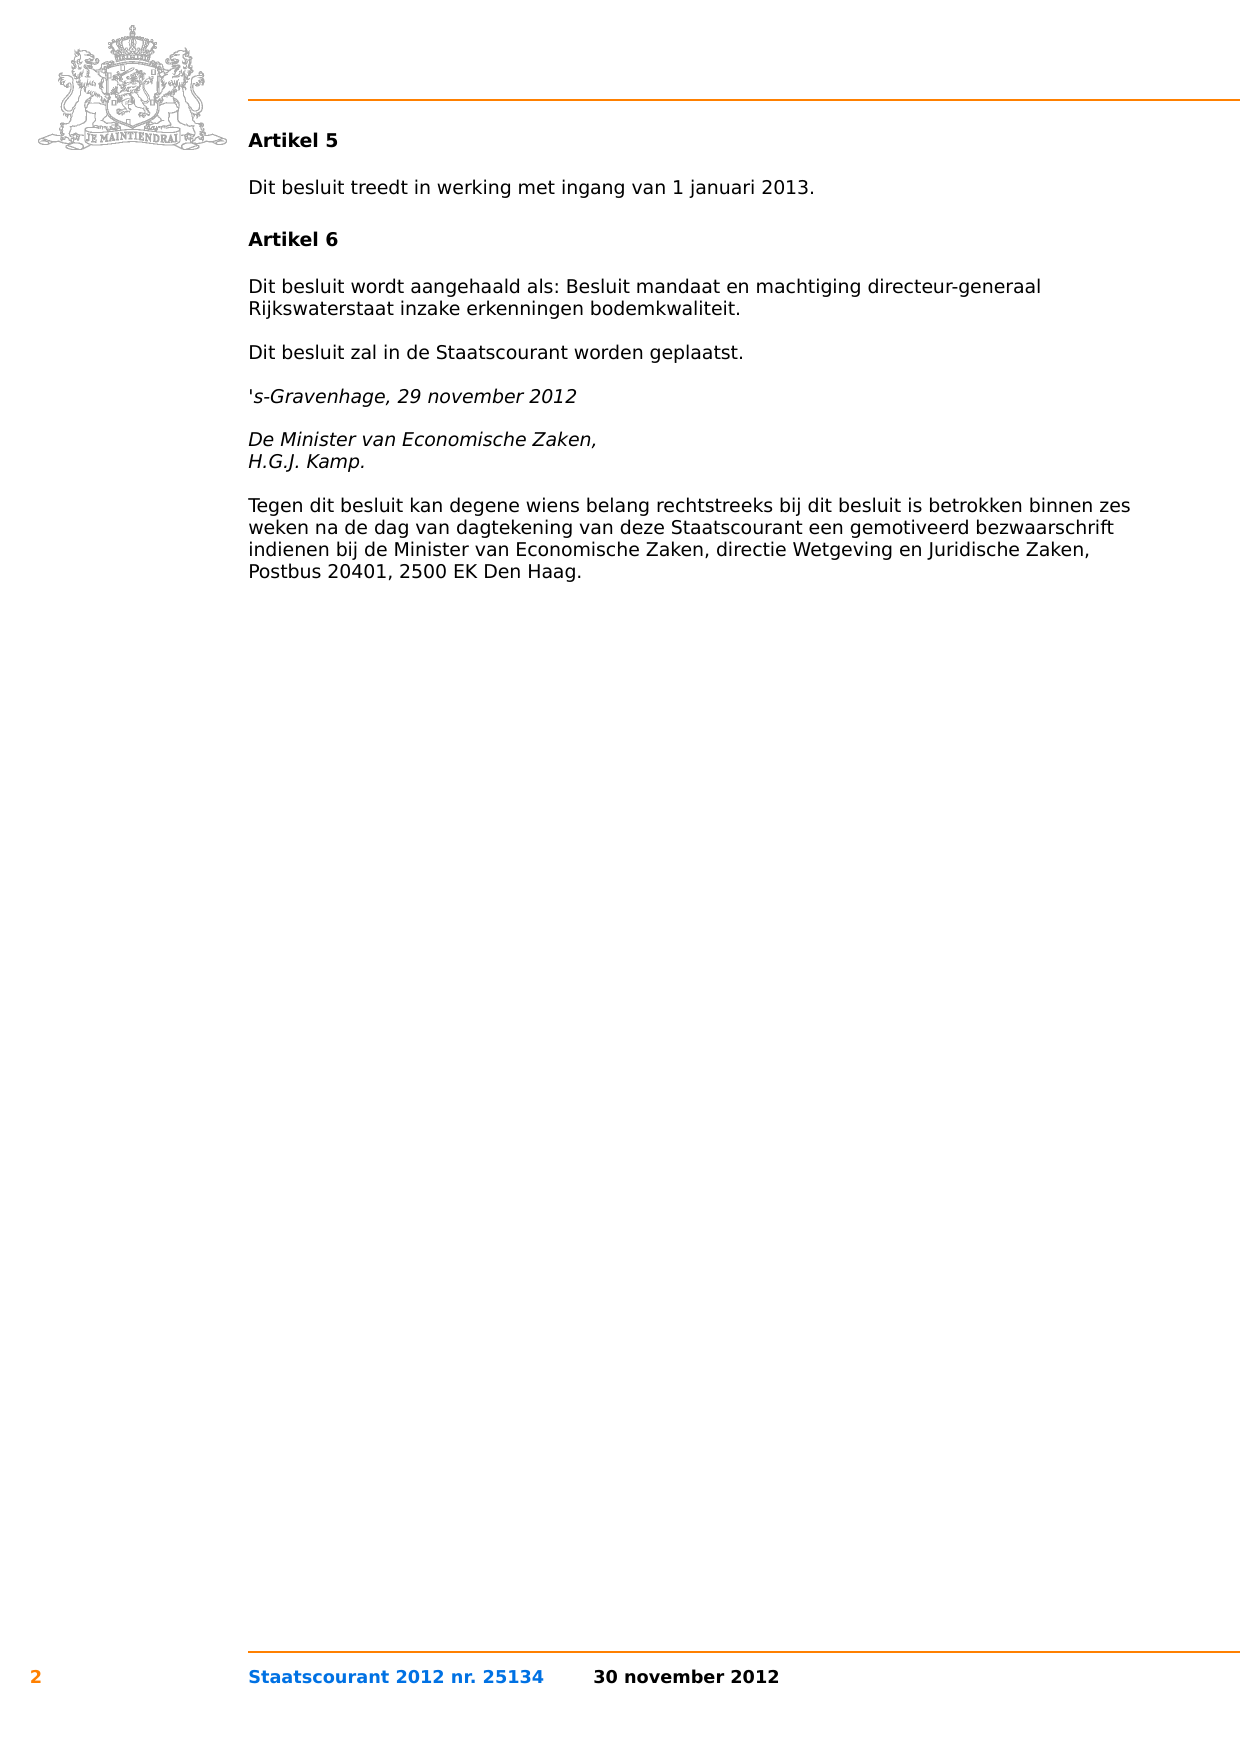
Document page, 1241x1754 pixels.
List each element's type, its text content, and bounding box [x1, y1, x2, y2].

text Dit besluit zal in de Staatscourant worden geplaatst. [248, 342, 1163, 364]
picture [38, 25, 227, 150]
text Tegen dit besluit kan degene wiens belang rechtstreeks bij dit besluit is betrokken binnen zes weken na de dag van dagtekening van deze Staatscourant een gemotiveerd bezwaarschrift indienen bij de Minister van Economische Zaken, directie Wetgeving en Juridische Zaken, Postbus 20401, 2500 EK Den Haag. [248, 495, 1163, 583]
text De Minister van Economische Zaken, H.G.J. Kamp. [248, 429, 1163, 473]
text Dit besluit wordt aangehaald als: Besluit mandaat en machtiging directeur-generaal Rijkswaterstaat inzake erkenningen bodemkwaliteit. [248, 276, 1163, 320]
text 's-Gravenhage, 29 november 2012 [248, 386, 1163, 407]
subtitle Artikel 6 [248, 229, 1163, 251]
text Dit besluit treedt in werking met ingang van 1 januari 2013. [248, 177, 1163, 199]
subtitle Artikel 5 [248, 130, 1163, 152]
